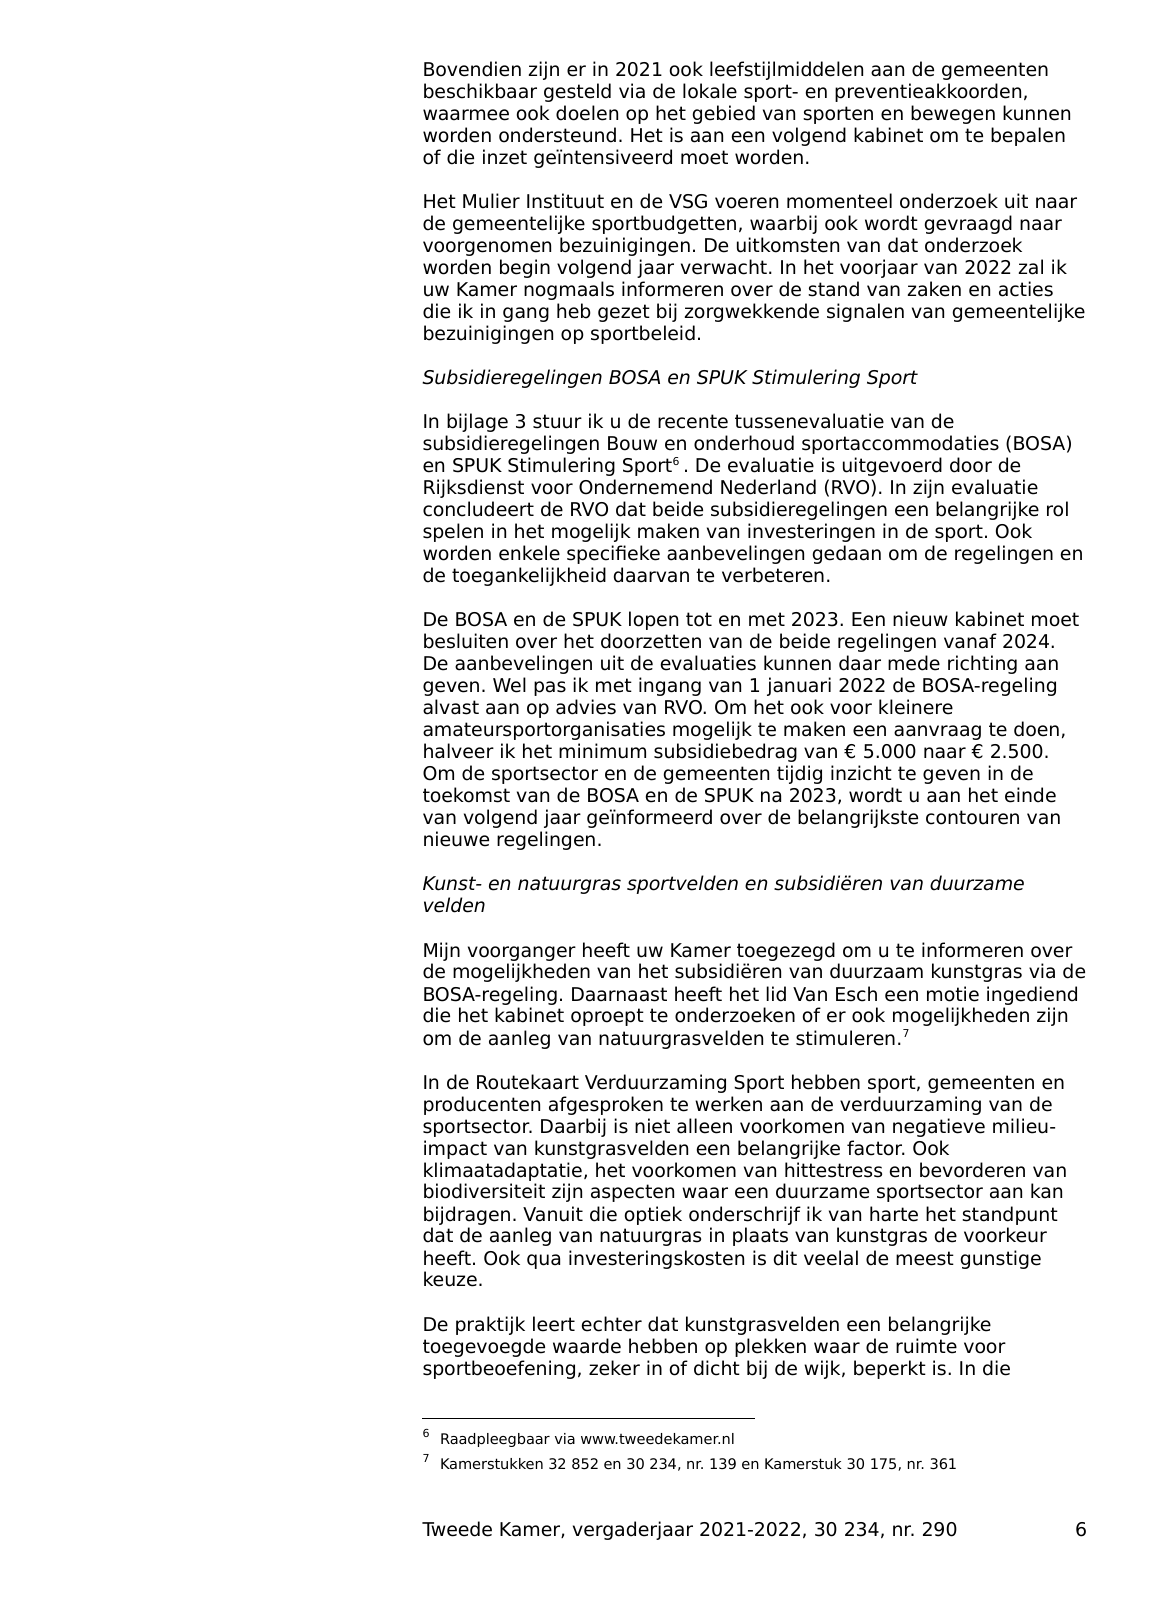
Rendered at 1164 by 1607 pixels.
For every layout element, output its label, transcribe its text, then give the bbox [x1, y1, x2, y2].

subtitle Kunst- en natuurgras sportvelden en subsidiëren van duurzame velden [422, 873, 1087, 917]
text De BOSA en de SPUK lopen tot en met 2023. Een nieuw kabinet moet besluiten over het doorzetten van de beide regelingen vanaf 2024. De aanbevelingen uit de evaluaties kunnen daar mede richting aan geven. Wel pas ik met ingang van 1 januari 2022 de BOSA-regeling alvast aan op advies van RVO. Om het ook voor kleinere amateursportorganisaties mogelijk te maken een aanvraag te doen, halveer ik het minimum subsidiebedrag van € 5.000 naar € 2.500. Om de sportsector en de gemeenten tijdig inzicht te geven in de toekomst van de BOSA en de SPUK na 2023, wordt u aan het einde van volgend jaar geïnformeerd over de belangrijkste contouren van nieuwe regelingen. [422, 609, 1087, 851]
text Bovendien zijn er in 2021 ook leefstijlmiddelen aan de gemeenten beschikbaar gesteld via de lokale sport- en preventieakkoorden, waarmee ook doelen op het gebied van sporten en bewegen kunnen worden ondersteund. Het is aan een volgend kabinet om te bepalen of die inzet geïntensiveerd moet worden. [422, 59, 1087, 169]
text De praktijk leert echter dat kunstgrasvelden een belangrijke toegevoegde waarde hebben op plekken waar de ruimte voor sportbeoefening, zeker in of dicht bij de wijk, beperkt is. In die [422, 1313, 1087, 1379]
text Kamerstukken 32 852 en 30 234, nr. 139 en Kamerstuk 30 175, nr. 361 [422, 1452, 1087, 1474]
text Raadpleegbaar via www.tweedekamer.nl [422, 1427, 1087, 1449]
text Mijn voorganger heeft uw Kamer toegezegd om u te informeren over de mogelijkheden van het subsidiëren van duurzaam kunstgras via de BOSA-regeling. Daarnaast heeft het lid Van Esch een motie ingediend die het kabinet oproept te onderzoeken of er ook mogelijkheden zijn om de aanleg van natuurgrasvelden te stimuleren. [422, 939, 1087, 1049]
text In de Routekaart Verduurzaming Sport hebben sport, gemeenten en producenten afgesproken te werken aan de verduurzaming van de sportsector. Daarbij is niet alleen voorkomen van negatieve milieu-impact van kunstgrasvelden een belangrijke factor. Ook klimaatadaptatie, het voorkomen van hittestress en bevorderen van biodiversiteit zijn aspecten waar een duurzame sportsector aan kan bijdragen. Vanuit die optiek onderschrijf ik van harte het standpunt dat de aanleg van natuurgras in plaats van kunstgras de voorkeur heeft. Ook qua investeringskosten is dit veelal de meest gunstige keuze. [422, 1072, 1087, 1291]
text Het Mulier Instituut en de VSG voeren momenteel onderzoek uit naar de gemeentelijke sportbudgetten, waarbij ook wordt gevraagd naar voorgenomen bezuinigingen. De uitkomsten van dat onderzoek worden begin volgend jaar verwacht. In het voorjaar van 2022 zal ik uw Kamer nogmaals informeren over de stand van zaken en acties die ik in gang heb gezet bij zorgwekkende signalen van gemeentelijke bezuinigingen op sportbeleid. [422, 191, 1087, 345]
subtitle Subsidieregelingen BOSA en SPUK Stimulering Sport [422, 367, 1087, 389]
text In bijlage 3 stuur ik u de recente tussenevaluatie van de subsidieregelingen Bouw en onderhoud sportaccommodaties (BOSA) en SPUK Stimulering Sport. De evaluatie is uitgevoerd door de Rijksdienst voor Ondernemend Nederland (RVO). In zijn evaluatie concludeert de RVO dat beide subsidieregelingen een belangrijke rol spelen in het mogelijk maken van investeringen in de sport. Ook worden enkele specifieke aanbevelingen gedaan om de regelingen en de toegankelijkheid daarvan te verbeteren. [422, 411, 1087, 587]
